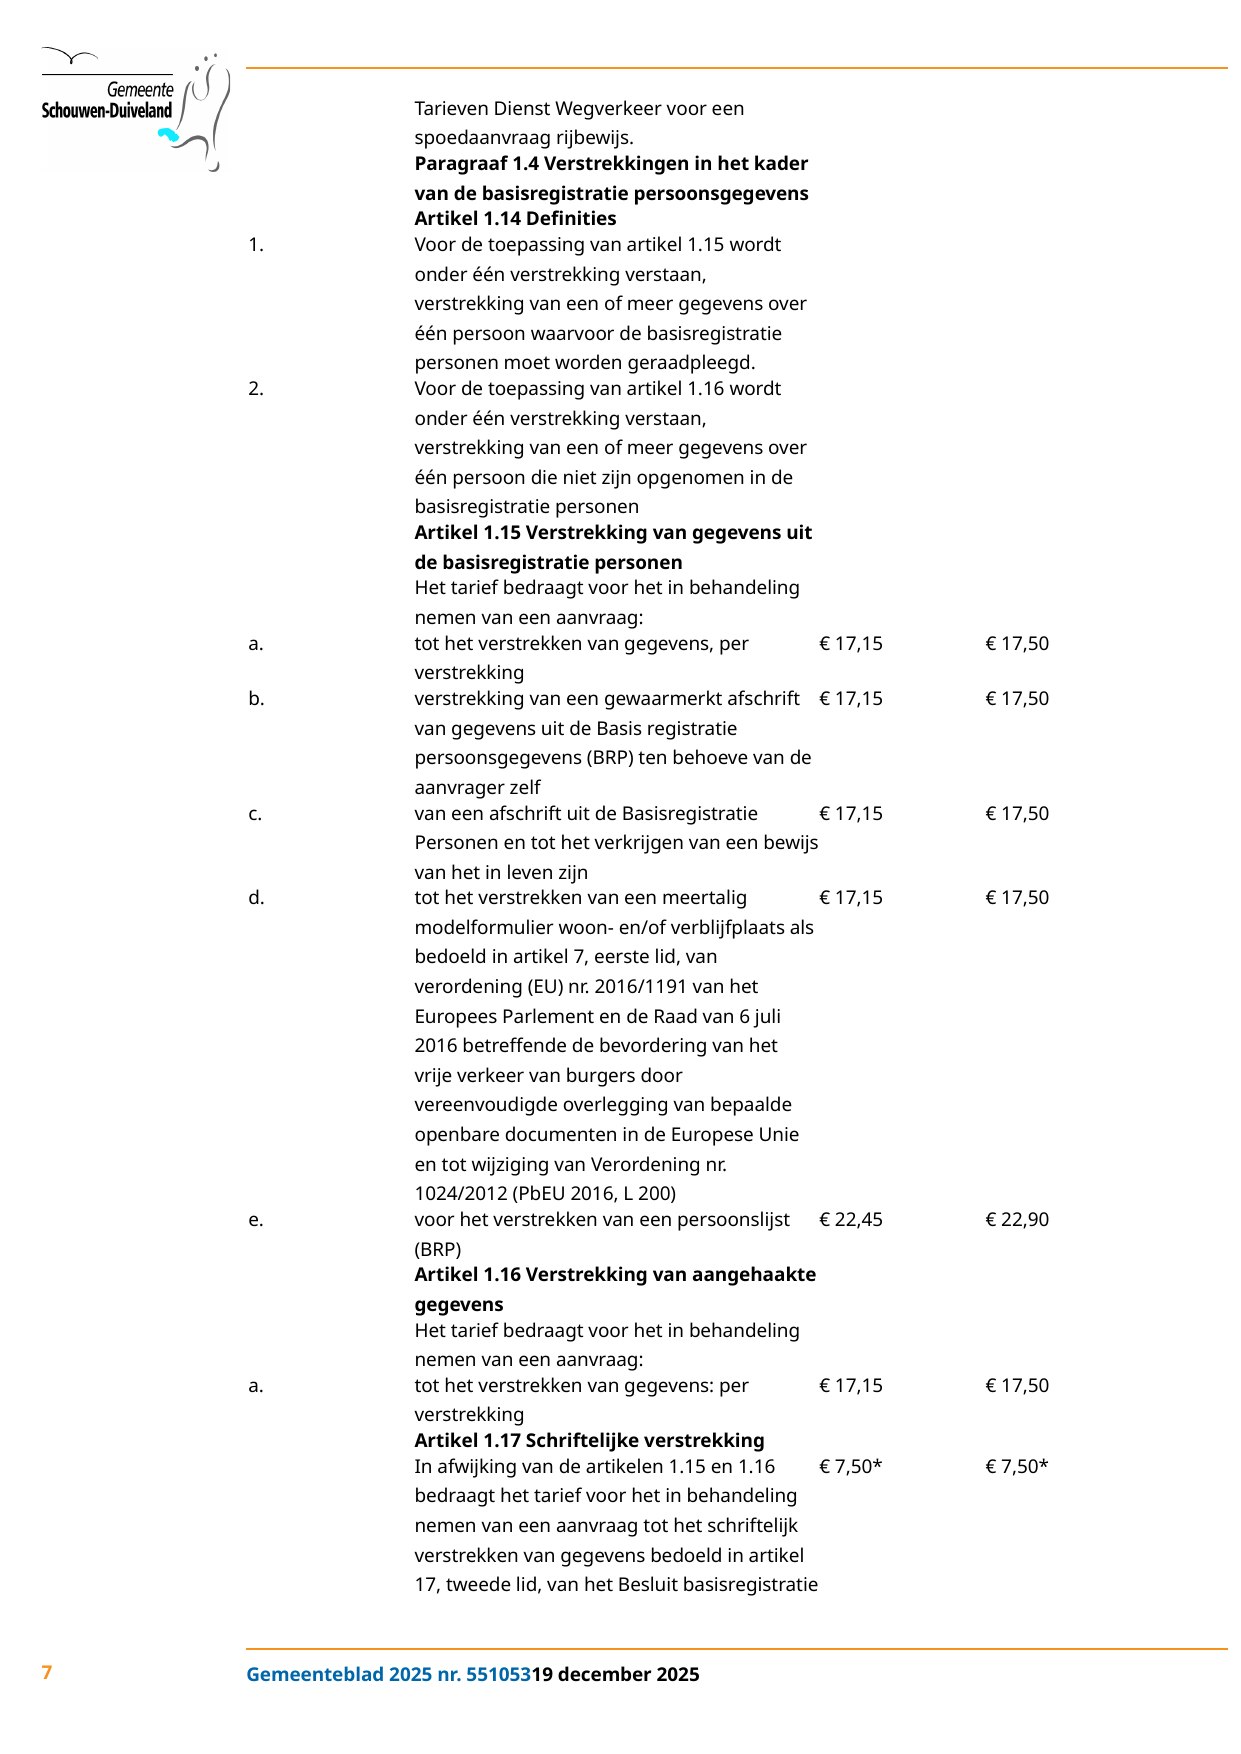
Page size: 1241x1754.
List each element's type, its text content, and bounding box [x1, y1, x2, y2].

table_cell Voor de toepassing van artikel 1.16 wordt onder één verstrekking verstaan, verstrekking van een of meer gegevens over één persoon die niet zijn opgenomen in de basisregistratie personen [414, 375, 819, 519]
table_cell Het tarief bedraagt voor het in behandeling nemen van een aanvraag: [414, 575, 819, 630]
table_cell [985, 375, 1152, 519]
table_cell € 22,90 [985, 1206, 1152, 1261]
table_cell Het tarief bedraagt voor het in behandeling nemen van een aanvraag: [414, 1317, 819, 1372]
table_cell e. [248, 1206, 414, 1261]
table_cell d. [248, 885, 414, 1206]
table_cell b. [248, 685, 414, 800]
table_cell In afwijking van de artikelen 1.15 en 1.16 bedraagt het tarief voor het in behandeling nemen van een aanvraag tot het schriftelijk verstrekken van gegevens bedoeld in artikel 17, tweede lid, van het Besluit basisregistratie [414, 1453, 819, 1597]
table_cell € 7,50* [819, 1453, 985, 1597]
table_cell € 7,50* [985, 1453, 1152, 1597]
table_cell [985, 231, 1152, 375]
table_cell [248, 519, 414, 574]
table_cell [248, 95, 414, 150]
table_cell [819, 95, 985, 150]
table_cell Artikel 1.15 Verstrekking van gegevens uit de basisregistratie personen [414, 519, 819, 574]
table_cell € 17,50 [985, 1372, 1152, 1427]
table_cell [819, 231, 985, 375]
table_cell [819, 150, 985, 205]
table_cell € 17,15 [819, 685, 985, 800]
table_cell a. [248, 1372, 414, 1427]
table_cell € 17,15 [819, 800, 985, 884]
table_cell [819, 375, 985, 519]
table_cell Artikel 1.16 Verstrekking van aangehaakte gegevens [414, 1261, 819, 1317]
table_cell € 17,15 [819, 630, 985, 685]
table_cell [985, 1428, 1152, 1453]
table_cell [248, 150, 414, 205]
table_cell [248, 1453, 414, 1597]
table_cell van een afschrift uit de Basisregistratie Personen en tot het verkrijgen van een bewijs van het in leven zijn [414, 800, 819, 884]
table_cell € 22,45 [819, 1206, 985, 1261]
table_cell € 17,50 [985, 800, 1152, 884]
table_cell [248, 575, 414, 630]
table_cell [248, 205, 414, 231]
table_cell € 17,15 [819, 1372, 985, 1427]
table_cell tot het verstrekken van gegevens, per verstrekking [414, 630, 819, 685]
table_cell tot het verstrekken van een meertalig modelformulier woon- en/of verblijfplaats als bedoeld in artikel 7, eerste lid, van verordening (EU) nr. 2016/1191 van het Europees Parlement en de Raad van 6 juli 2016 betreffende de bevordering van het vrije verkeer van burgers door vereenvoudigde overlegging van bepaalde openbare documenten in de Europese Unie en tot wijziging van Verordening nr. 1024/2012 (PbEU 2016, L 200) [414, 885, 819, 1206]
table_cell € 17,50 [985, 885, 1152, 1206]
table_cell [985, 150, 1152, 205]
table_cell tot het verstrekken van gegevens: per verstrekking [414, 1372, 819, 1427]
table_cell [819, 575, 985, 630]
table_cell € 17,15 [819, 885, 985, 1206]
table_cell verstrekking van een gewaarmerkt afschrift van gegevens uit de Basis registratie persoonsgegevens (BRP) ten behoeve van de aanvrager zelf [414, 685, 819, 800]
table_cell a. [248, 630, 414, 685]
picture [41, 47, 231, 172]
table_cell [248, 1317, 414, 1372]
table_cell € 17,50 [985, 630, 1152, 685]
table_cell [819, 1317, 985, 1372]
table_cell 1. [248, 231, 414, 375]
table_cell [819, 1428, 985, 1453]
table_cell [819, 1261, 985, 1317]
table_cell voor het verstrekken van een persoonslijst (BRP) [414, 1206, 819, 1261]
table_cell € 17,50 [985, 685, 1152, 800]
table_cell 2. [248, 375, 414, 519]
table_cell Artikel 1.17 Schriftelijke verstrekking [414, 1428, 819, 1453]
table_cell [248, 1261, 414, 1317]
table_cell [985, 205, 1152, 231]
table_cell [985, 1261, 1152, 1317]
table_cell [985, 575, 1152, 630]
table_cell Voor de toepassing van artikel 1.15 wordt onder één verstrekking verstaan, verstrekking van een of meer gegevens over één persoon waarvoor de basisregistratie personen moet worden geraadpleegd. [414, 231, 819, 375]
table_cell Paragraaf 1.4 Verstrekkingen in het kader van de basisregistratie persoonsgegevens [414, 150, 819, 205]
table_cell [248, 1428, 414, 1453]
table_cell [819, 519, 985, 574]
table_cell [985, 519, 1152, 574]
table_cell [819, 205, 985, 231]
table_cell [985, 1317, 1152, 1372]
table_cell c. [248, 800, 414, 884]
table_cell Artikel 1.14 Definities [414, 205, 819, 231]
table_cell Tarieven Dienst Wegverkeer voor een spoedaanvraag rijbewijs. [414, 95, 819, 150]
table_cell [985, 95, 1152, 150]
